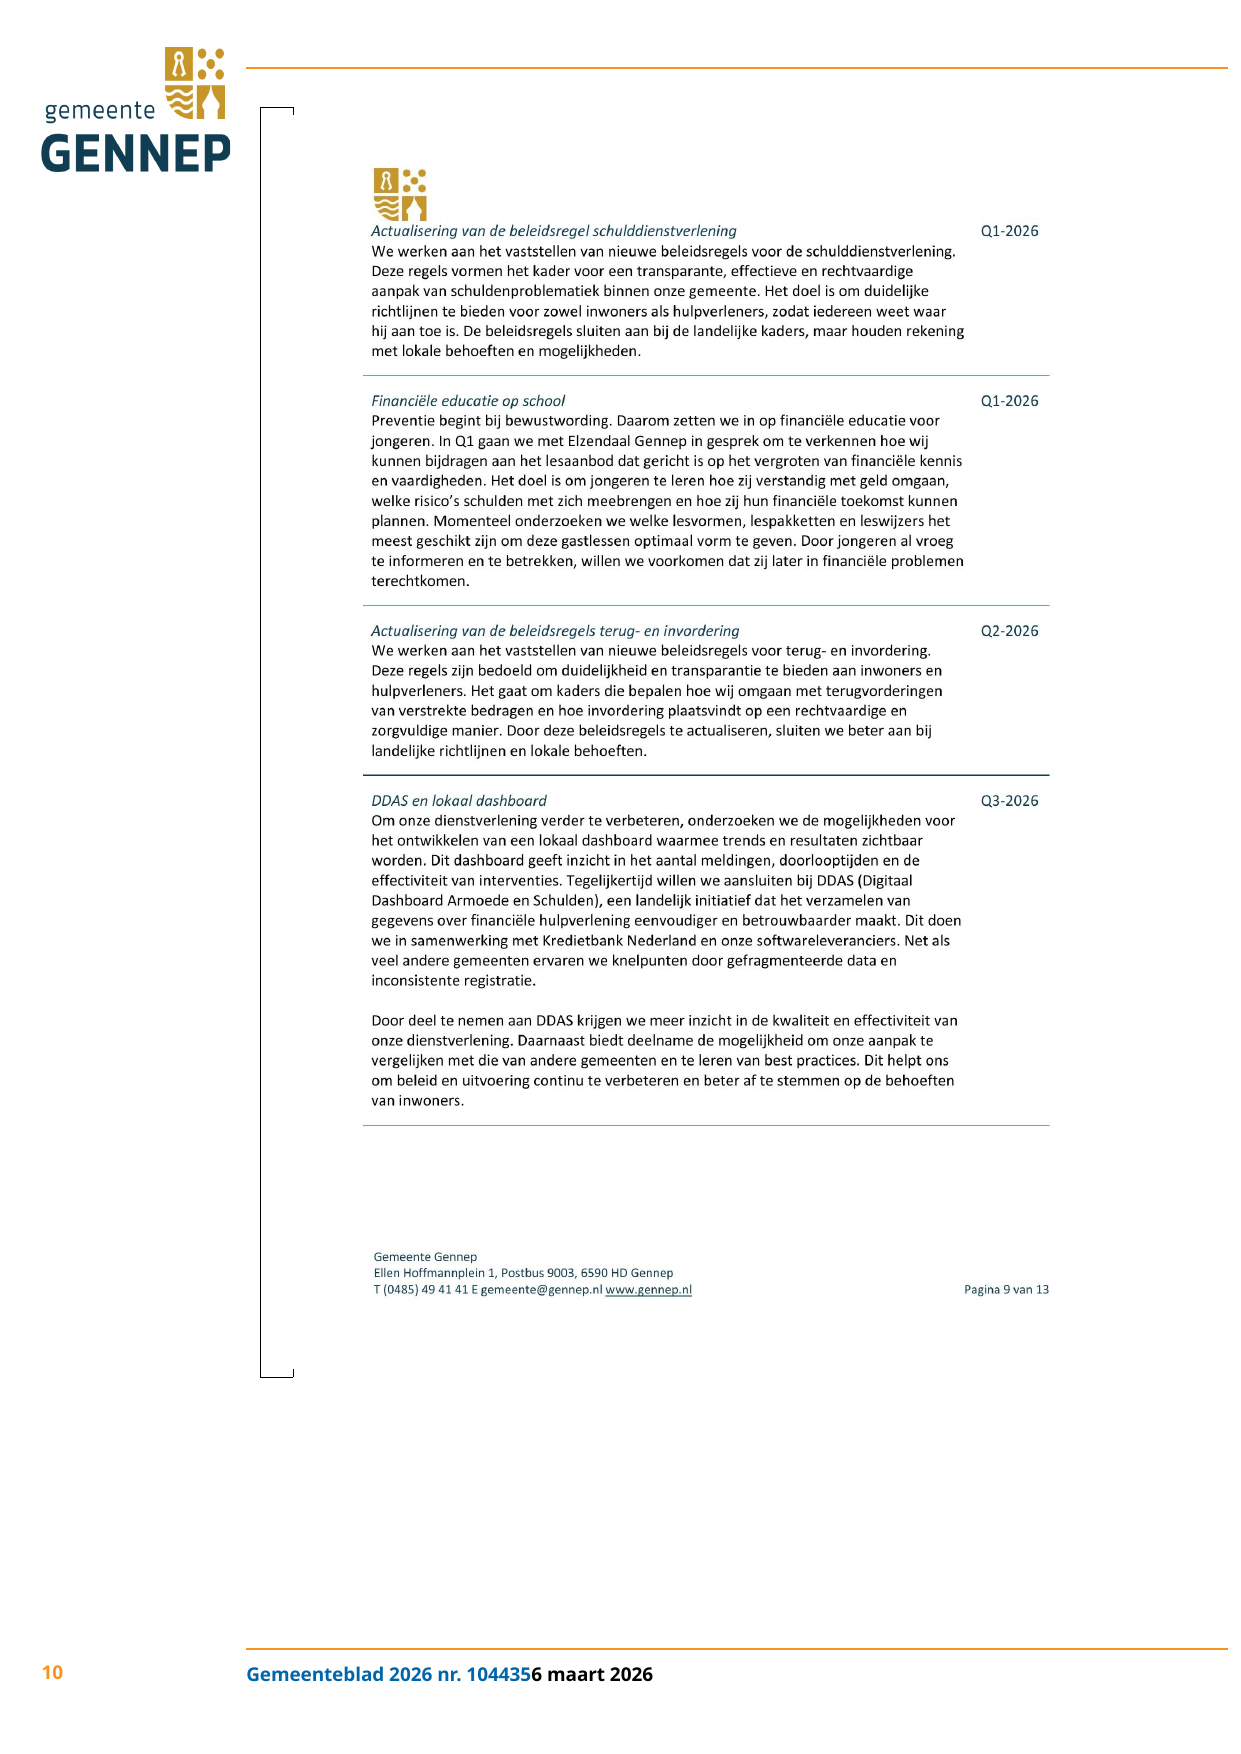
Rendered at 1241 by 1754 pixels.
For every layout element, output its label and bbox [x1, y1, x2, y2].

picture [41, 47, 231, 172]
picture [268, 115, 1155, 1369]
